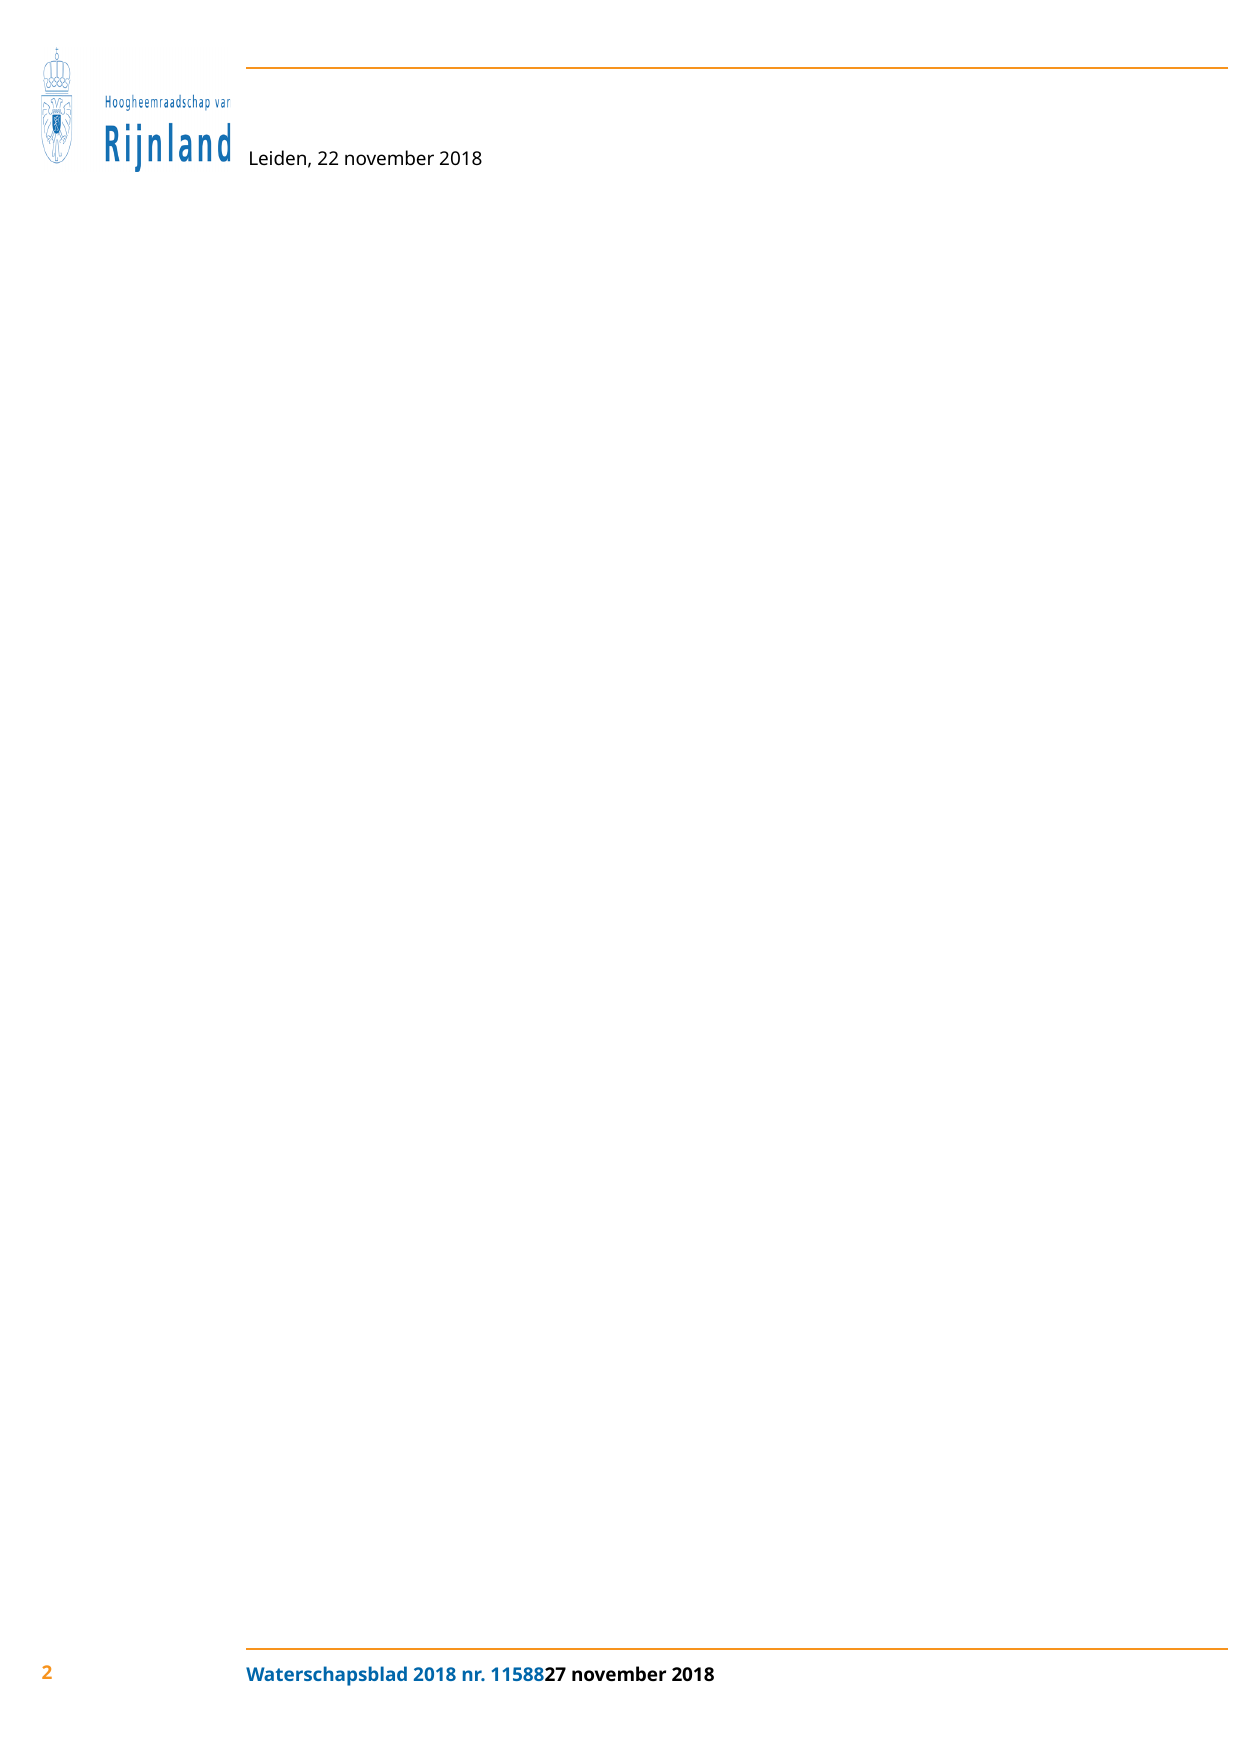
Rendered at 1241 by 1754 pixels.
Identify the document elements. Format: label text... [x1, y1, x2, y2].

picture [41, 47, 231, 172]
text Leiden, 22 november 2018 [248, 145, 1152, 171]
